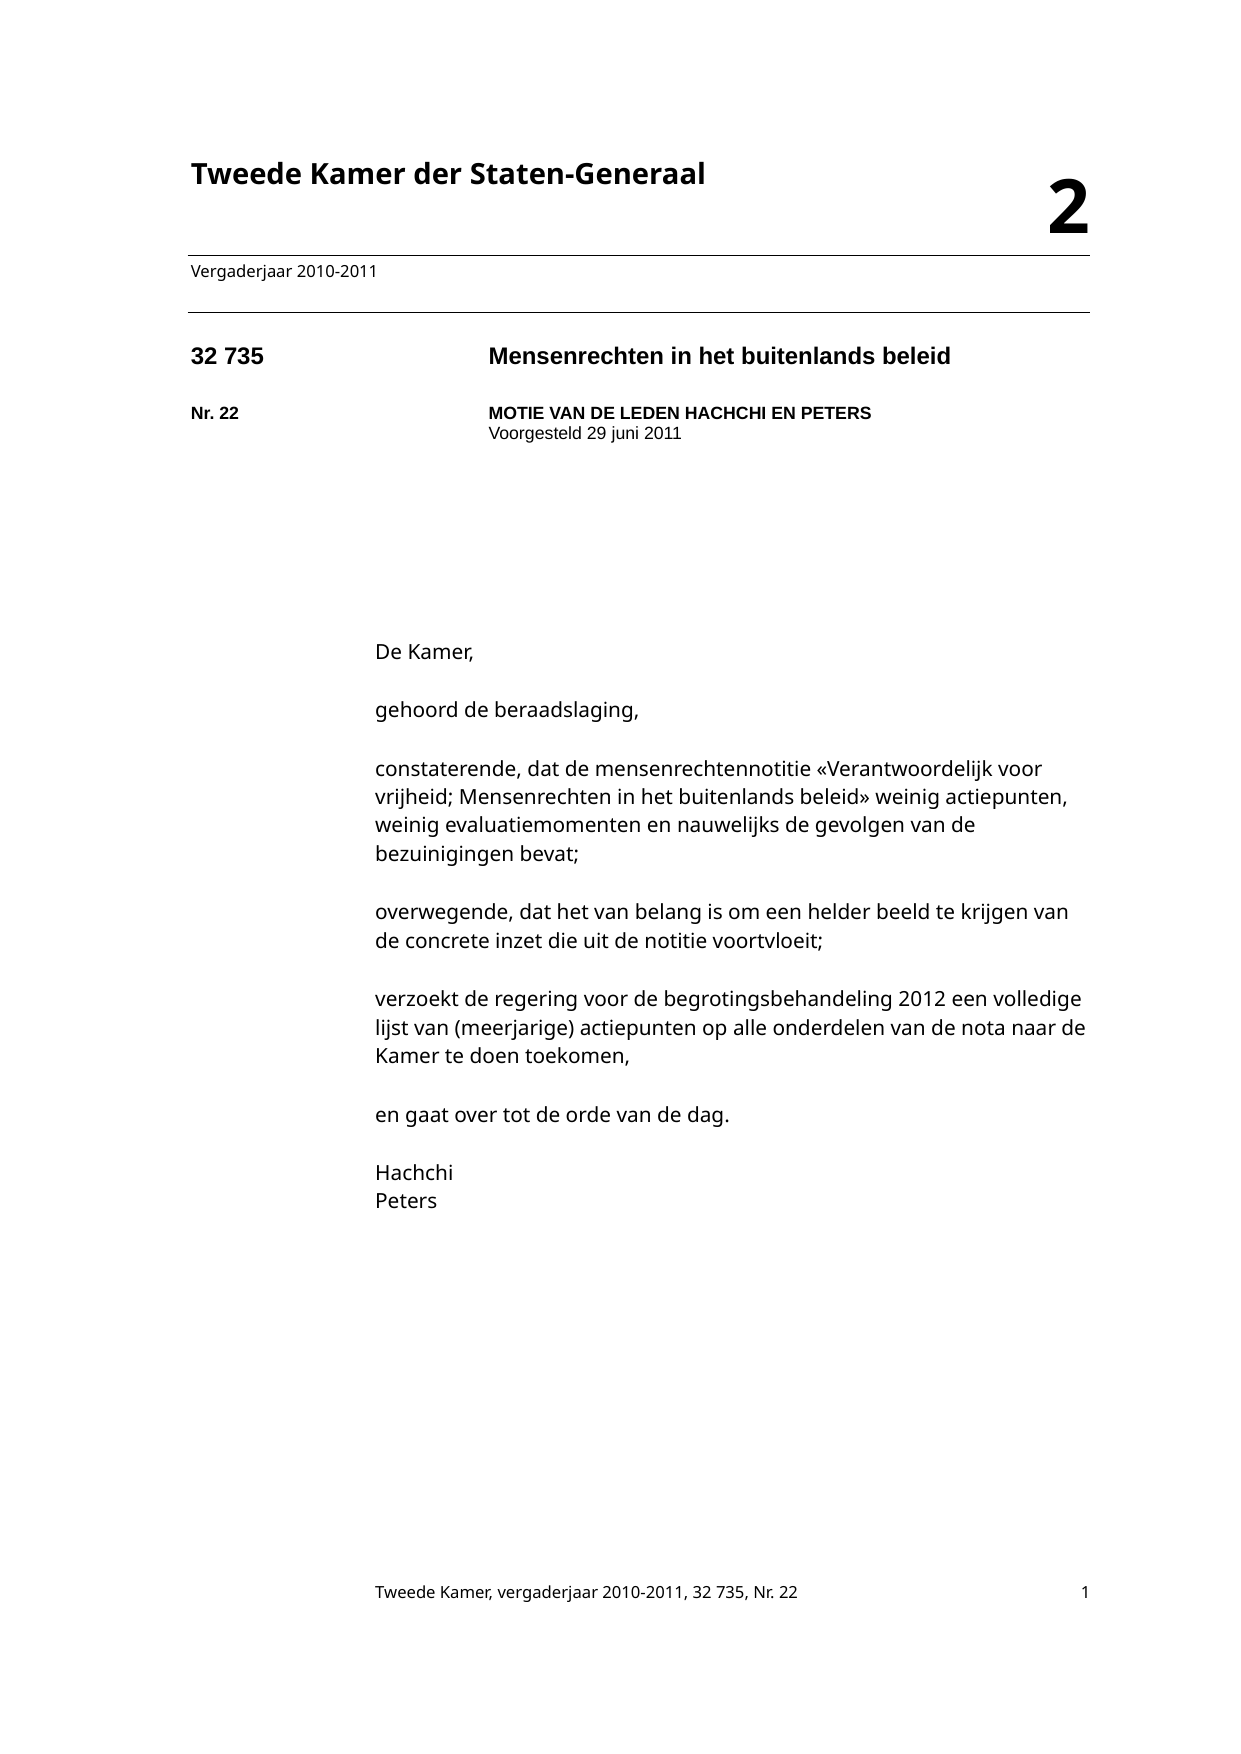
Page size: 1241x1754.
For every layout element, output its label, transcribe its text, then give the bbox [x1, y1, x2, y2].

text Peters [375, 1187, 1090, 1215]
text verzoekt de regering voor de begrotingsbehandeling 2012 een volledige lijst van (meerjarige) actiepunten op alle onderdelen van de nota naar de Kamer te doen toekomen, [375, 984, 1090, 1070]
table_header Tweede Kamer der Staten-Generaal [188, 150, 909, 255]
text De Kamer, [375, 637, 1090, 665]
table_cell [485, 256, 1090, 312]
table_header 2 [910, 150, 1090, 255]
table_cell [188, 313, 485, 339]
table_cell Mensenrechten in het buitenlands beleid [485, 339, 1090, 399]
table_cell Vergaderjaar 2010-2011 [188, 256, 485, 312]
text overwegende, dat het van belang is om een helder beeld te krijgen van de concrete inzet die uit de notitie voortvloeit; [375, 897, 1090, 954]
table_cell Nr. 22 [188, 399, 485, 518]
table_cell MOTIE VAN DE LEDEN HACHCHI EN PETERS Voorgesteld 29 juni 2011 [485, 399, 1090, 518]
text Hachchi [375, 1158, 1090, 1187]
text constaterende, dat de mensenrechtennotitie «Verantwoordelijk voor vrijheid; Mensenrechten in het buitenlands beleid» weinig actiepunten, weinig evaluatiemomenten en nauwelijks de gevolgen van de bezuinigingen bevat; [375, 754, 1090, 867]
text en gaat over tot de orde van de dag. [375, 1100, 1090, 1128]
text gehoord de beraadslaging, [375, 695, 1090, 724]
table_cell [485, 313, 1090, 339]
table_cell 32 735 [188, 339, 485, 399]
